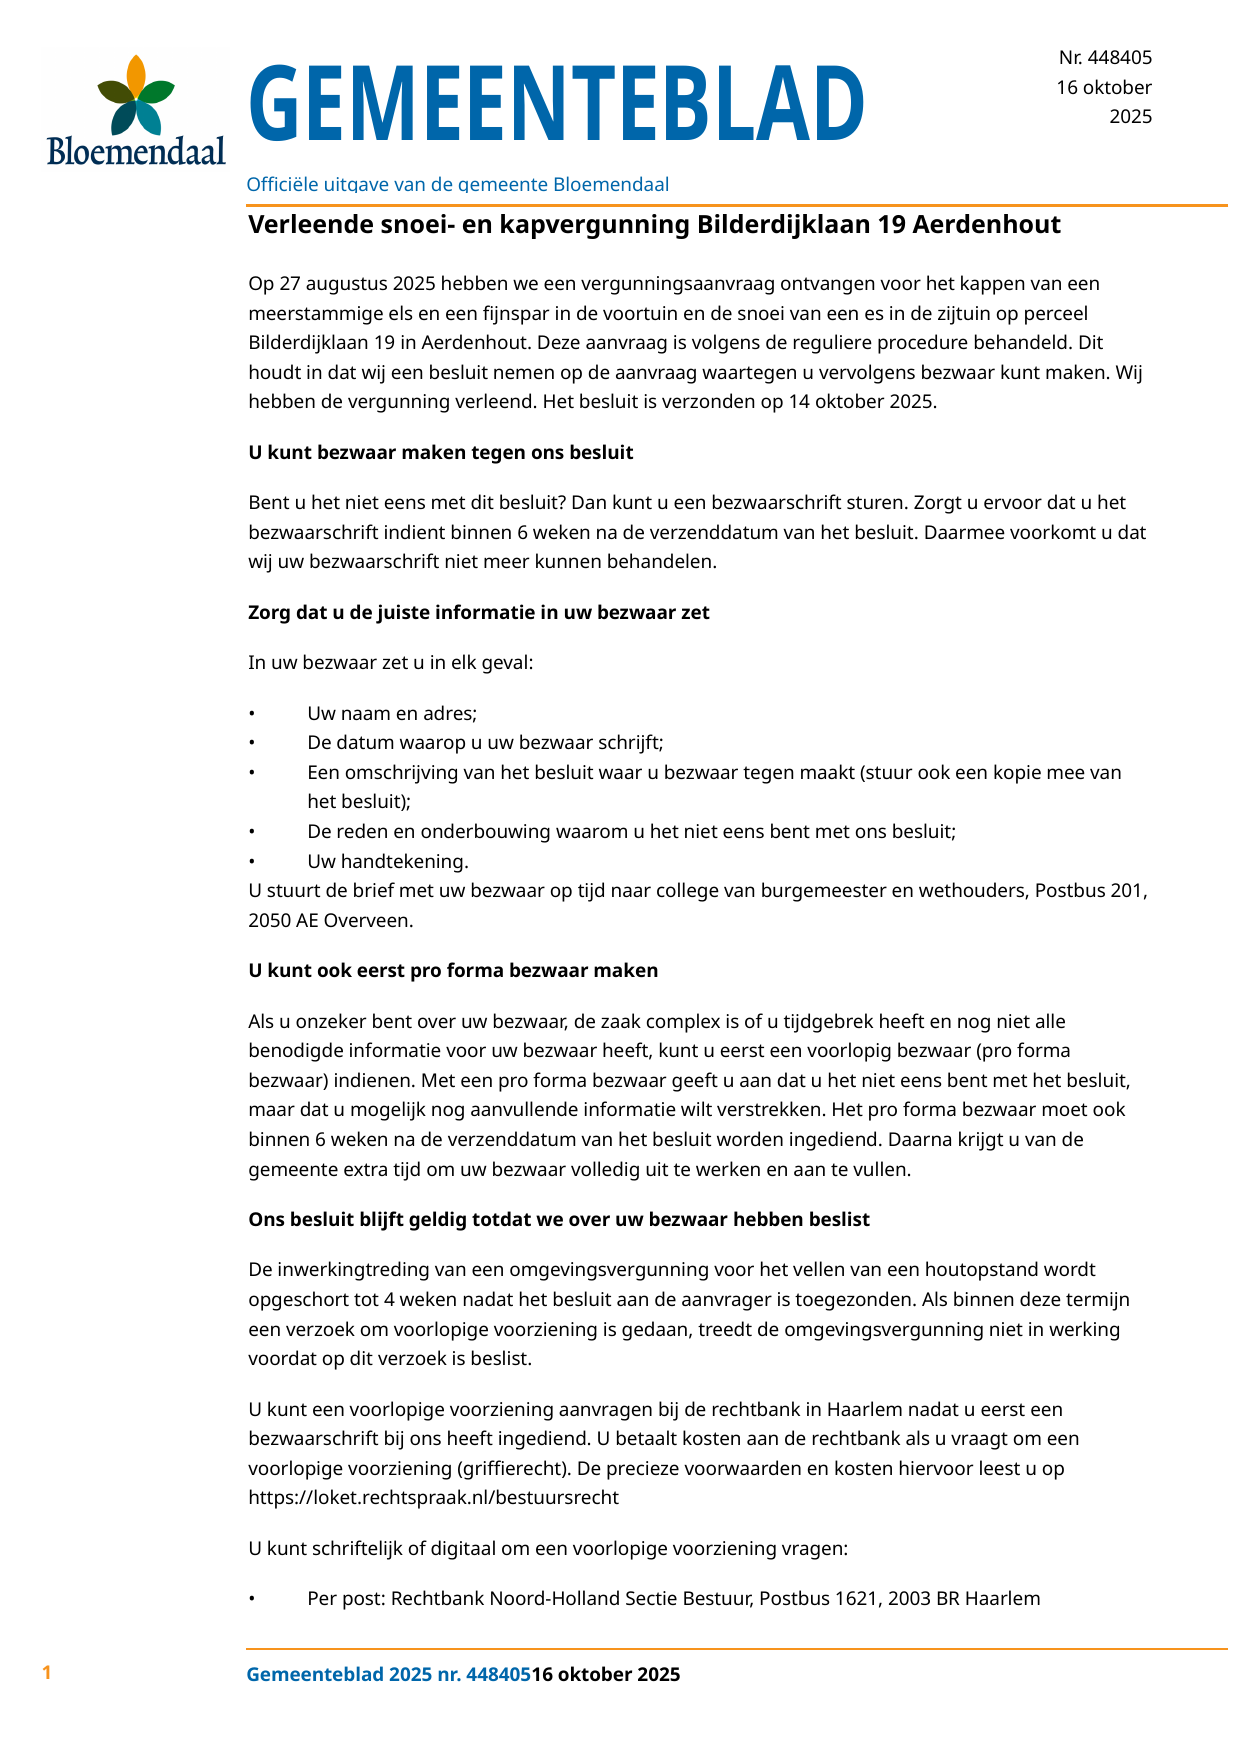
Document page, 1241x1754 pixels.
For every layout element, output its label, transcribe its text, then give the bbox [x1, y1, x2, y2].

list Uw naam en adres; [248, 700, 1152, 726]
text In uw bezwaar zet u in elk geval: [248, 649, 1152, 675]
text U kunt bezwaar maken tegen ons besluit [248, 439, 1152, 465]
text U kunt een voorlopige voorziening aanvragen bij de rechtbank in Haarlem nadat u eerst een bezwaarschrift bij ons heeft ingediend. U betaalt kosten aan de rechtbank als u vraagt om een voorlopige voorziening (griffierecht). De precieze voorwaarden en kosten hiervoor leest u op https://loket.rechtspraak.nl/bestuursrecht [248, 1396, 1152, 1510]
text U stuurt de brief met uw bezwaar op tijd naar college van burgemeester en wethouders, Postbus 201, 2050 AE Overveen. [248, 877, 1152, 933]
list Een omschrijving van het besluit waar u bezwaar tegen maakt (stuur ook een kopie mee van het besluit); [248, 759, 1152, 814]
list De datum waarop u uw bezwaar schrijft; [248, 729, 1152, 755]
text Bent u het niet eens met dit besluit? Dan kunt u een bezwaarschrift sturen. Zorgt u ervoor dat u het bezwaarschrift indient binnen 6 weken na de verzenddatum van het besluit. Daarmee voorkomt u dat wij uw bezwaarschrift niet meer kunnen behandelen. [248, 489, 1152, 574]
text U kunt ook eerst pro forma bezwaar maken [248, 957, 1152, 983]
text Als u onzeker bent over uw bezwaar, de zaak complex is of u tijdgebrek heeft en nog niet alle benodigde informatie voor uw bezwaar heeft, kunt u eerst een voorlopig bezwaar (pro forma bezwaar) indienen. Met een pro forma bezwaar geeft u aan dat u het niet eens bent met het besluit, maar dat u mogelijk nog aanvullende informatie wilt verstrekken. Het pro forma bezwaar moet ook binnen 6 weken na de verzenddatum van het besluit worden ingediend. Daarna krijgt u van de gemeente extra tijd om uw bezwaar volledig uit te werken en aan te vullen. [248, 1008, 1152, 1181]
list Per post: Rechtbank Noord-Holland Sectie Bestuur, Postbus 1621, 2003 BR Haarlem [248, 1585, 1152, 1611]
text De inwerkingtreding van een omgevingsvergunning voor het vellen van een houtopstand wordt opgeschort tot 4 weken nadat het besluit aan de aanvrager is toegezonden. Als binnen deze termijn een verzoek om voorlopige voorziening is gedaan, treedt de omgevingsvergunning niet in werking voordat op dit verzoek is beslist. [248, 1257, 1152, 1371]
list De reden en onderbouwing waarom u het niet eens bent met ons besluit; [248, 818, 1152, 844]
text Verleende snoei- en kapvergunning Bilderdijklaan 19 Aerdenhout [248, 207, 1152, 241]
text Op 27 augustus 2025 hebben we een vergunningsaanvraag ontvangen voor het kappen van een meerstammige els en een fijnspar in de voortuin en de snoei van een es in de zijtuin op perceel Bilderdijklaan 19 in Aerdenhout. Deze aanvraag is volgens de reguliere procedure behandeld. Dit houdt in dat wij een besluit nemen op de aanvraag waartegen u vervolgens bezwaar kunt maken. Wij hebben de vergunning verleend. Het besluit is verzonden op 14 oktober 2025. [248, 270, 1152, 414]
text U kunt schriftelijk of digitaal om een voorlopige voorziening vragen: [248, 1535, 1152, 1561]
list Uw handtekening. [248, 848, 1152, 873]
picture [41, 47, 231, 172]
text Ons besluit blijft geldig totdat we over uw bezwaar hebben beslist [248, 1206, 1152, 1232]
text Zorg dat u de juiste informatie in uw bezwaar zet [248, 599, 1152, 625]
